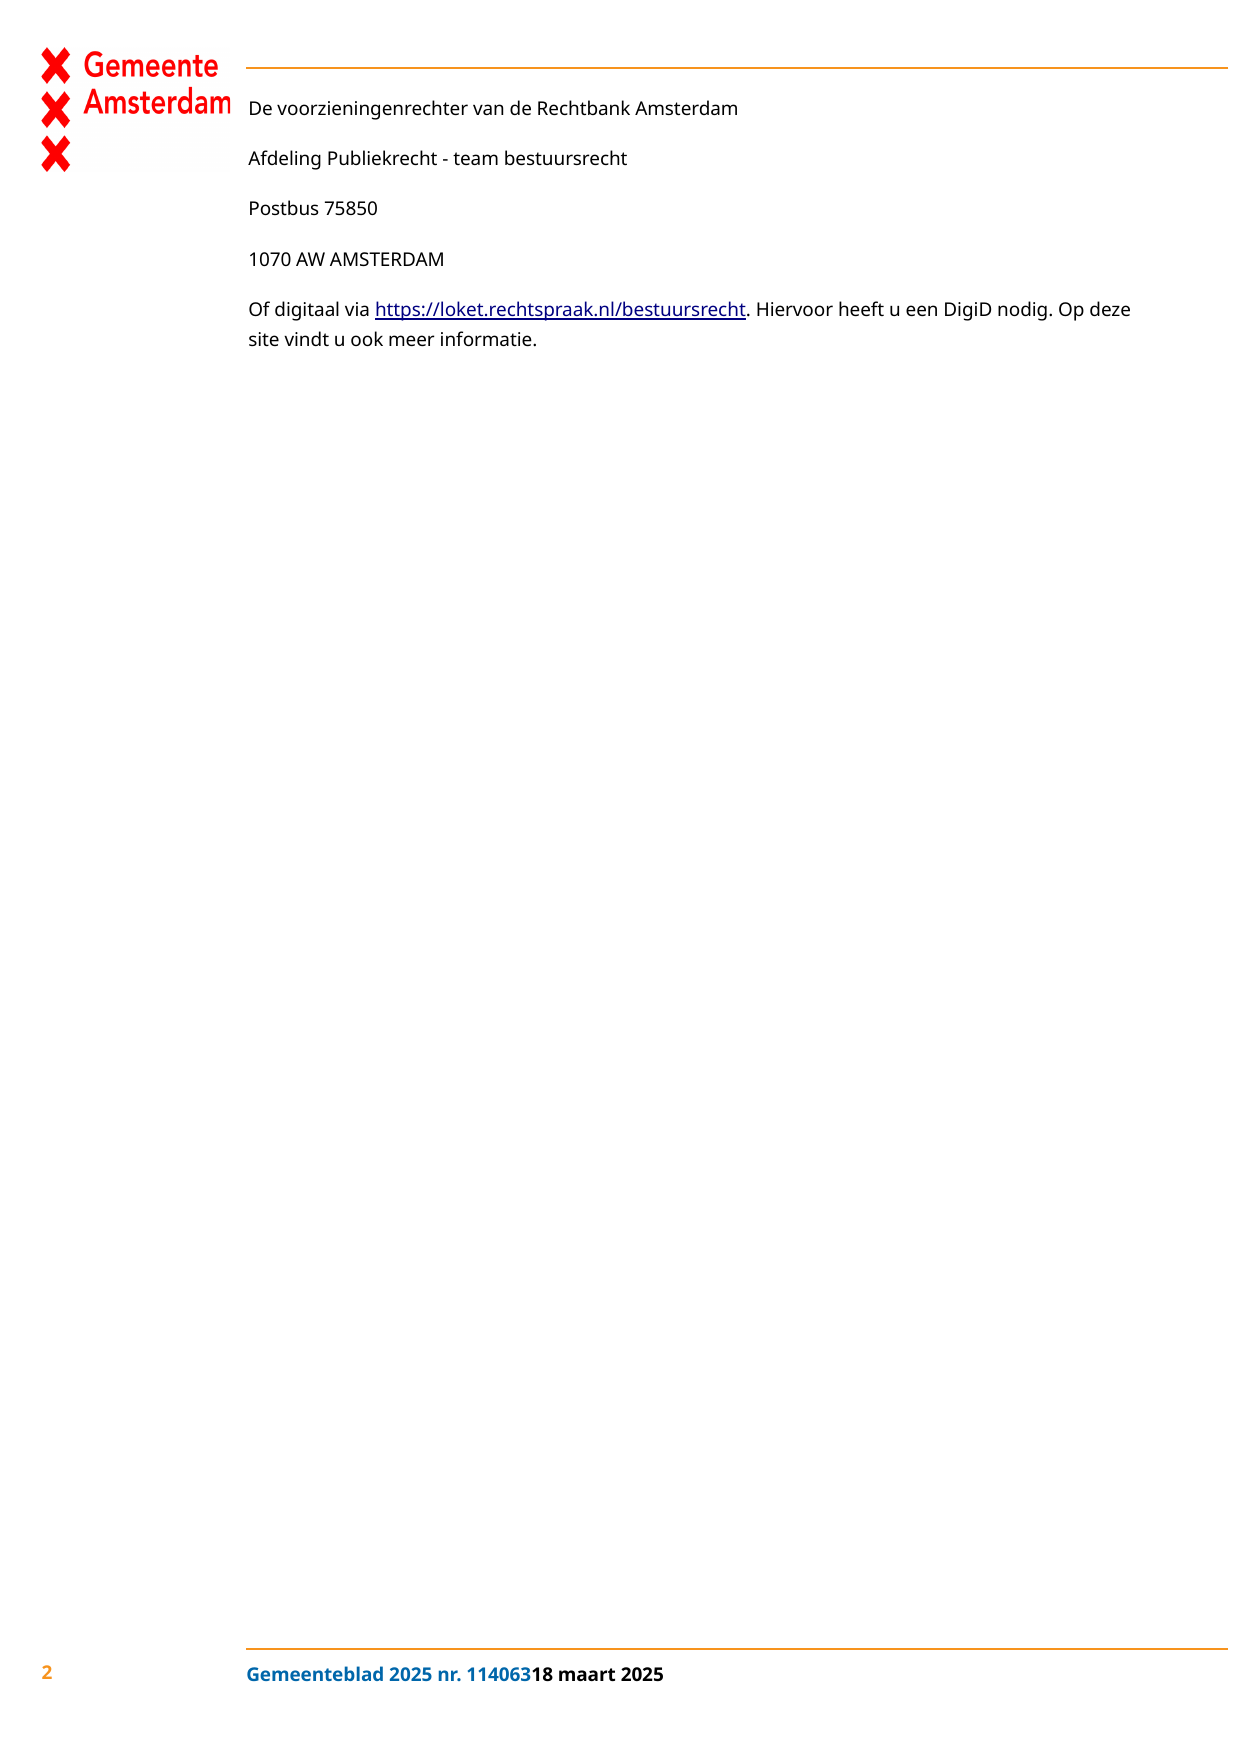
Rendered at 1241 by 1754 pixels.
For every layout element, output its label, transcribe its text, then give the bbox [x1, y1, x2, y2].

text 1070 AW AMSTERDAM [248, 246, 1152, 272]
text De voorzieningenrechter van de Rechtbank Amsterdam [248, 95, 1152, 121]
text Of digitaal via https://loket.rechtspraak.nl/bestuursrecht. Hiervoor heeft u een DigiD nodig. Op deze site vindt u ook meer informatie. [248, 296, 1152, 352]
picture [41, 47, 231, 172]
text Postbus 75850 [248, 196, 1152, 221]
text Afdeling Publiekrecht - team bestuursrecht [248, 145, 1152, 171]
